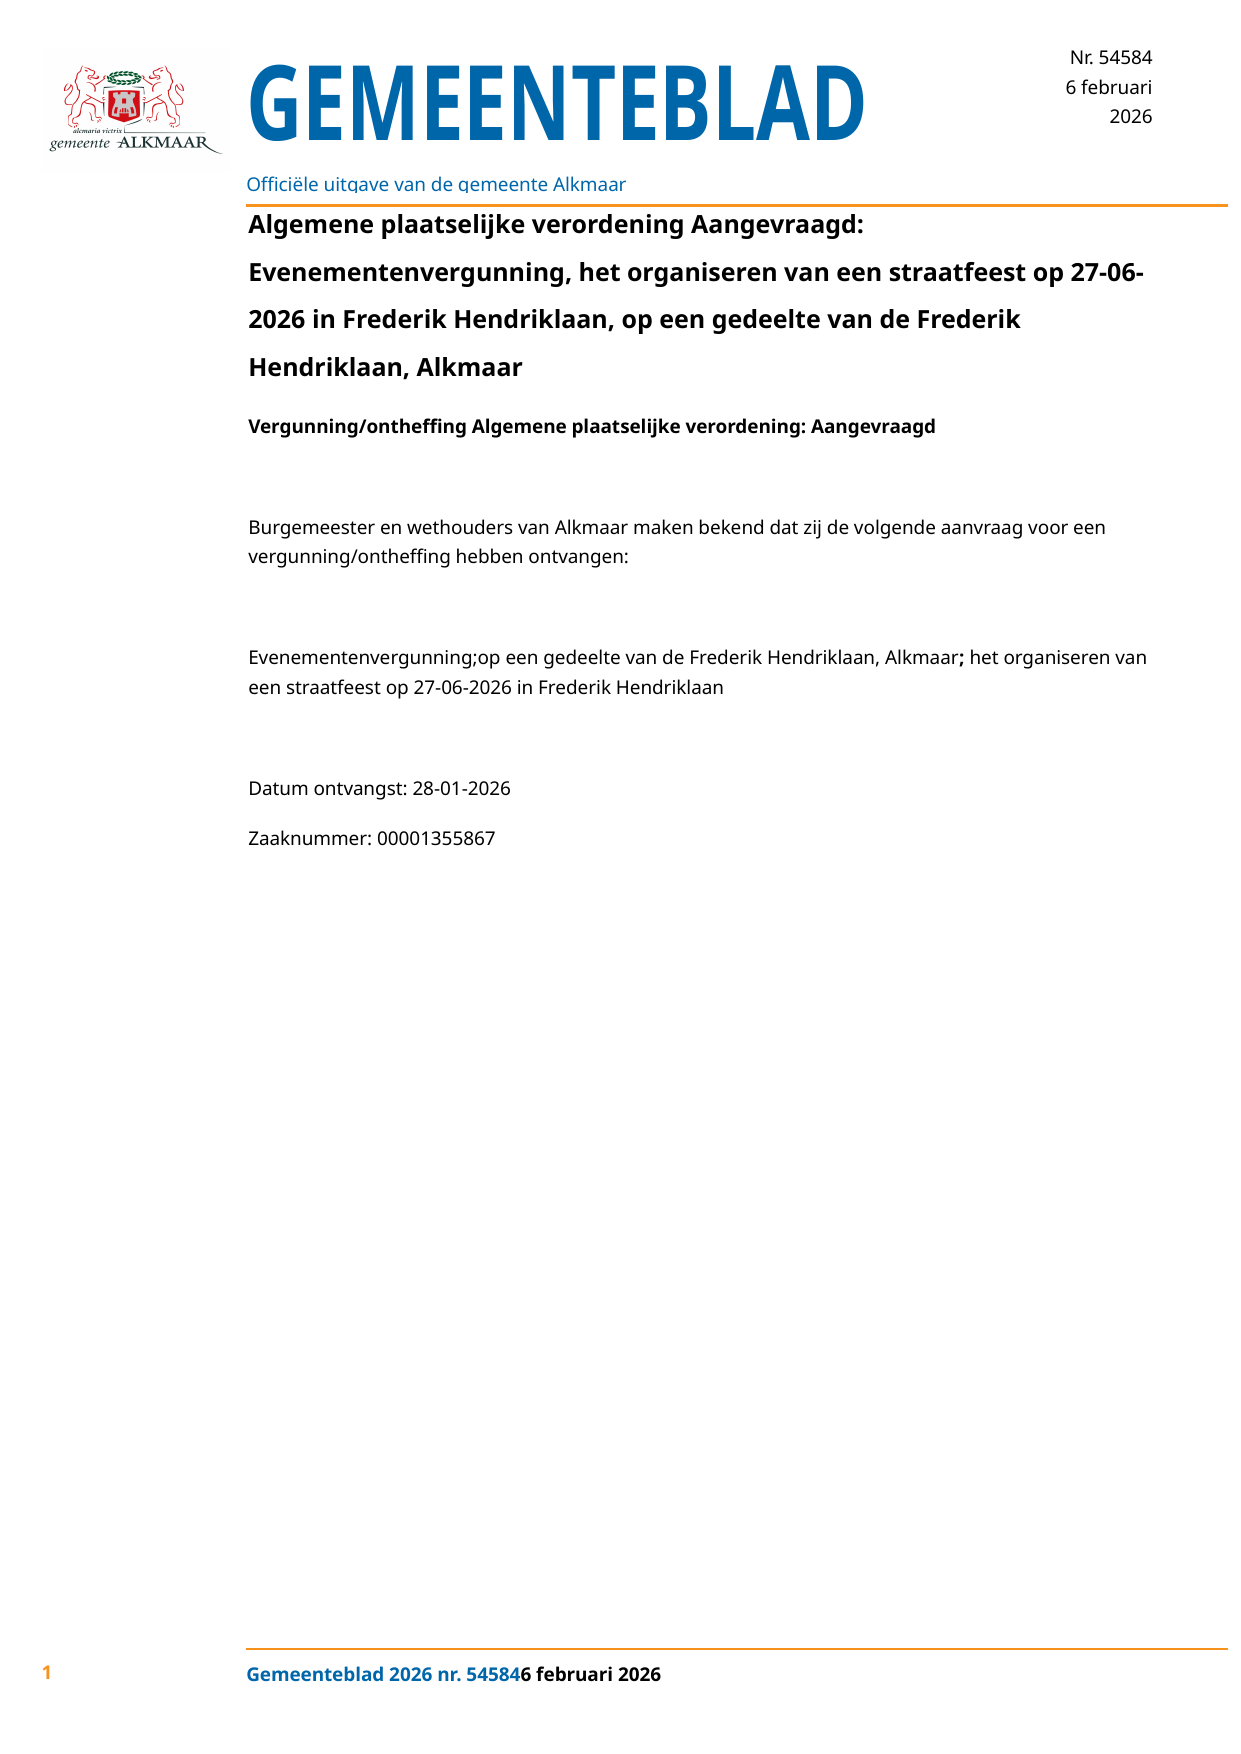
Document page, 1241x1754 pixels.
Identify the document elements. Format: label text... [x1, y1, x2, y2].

text Datum ontvangst: 28-01-2026 [248, 775, 1152, 801]
text Zaaknummer: 00001355867 [248, 825, 1152, 851]
text Burgemeester en wethouders van Alkmaar maken bekend dat zij de volgende aanvraag voor een vergunning/ontheffing hebben ontvangen: [248, 514, 1152, 569]
text Algemene plaatselijke verordening Aangevraagd: Evenementenvergunning, het organiseren van een straatfeest op 27-06-2026 in Frederik Hendriklaan, op een gedeelte van de Frederik Hendriklaan, Alkmaar [248, 207, 1152, 384]
picture [41, 47, 231, 172]
text Evenementenvergunning;op een gedeelte van de Frederik Hendriklaan, Alkmaar; het organiseren van een straatfeest op 27-06-2026 in Frederik Hendriklaan [248, 644, 1152, 700]
text Vergunning/ontheffing Algemene plaatselijke verordening: Aangevraagd [248, 413, 1152, 439]
